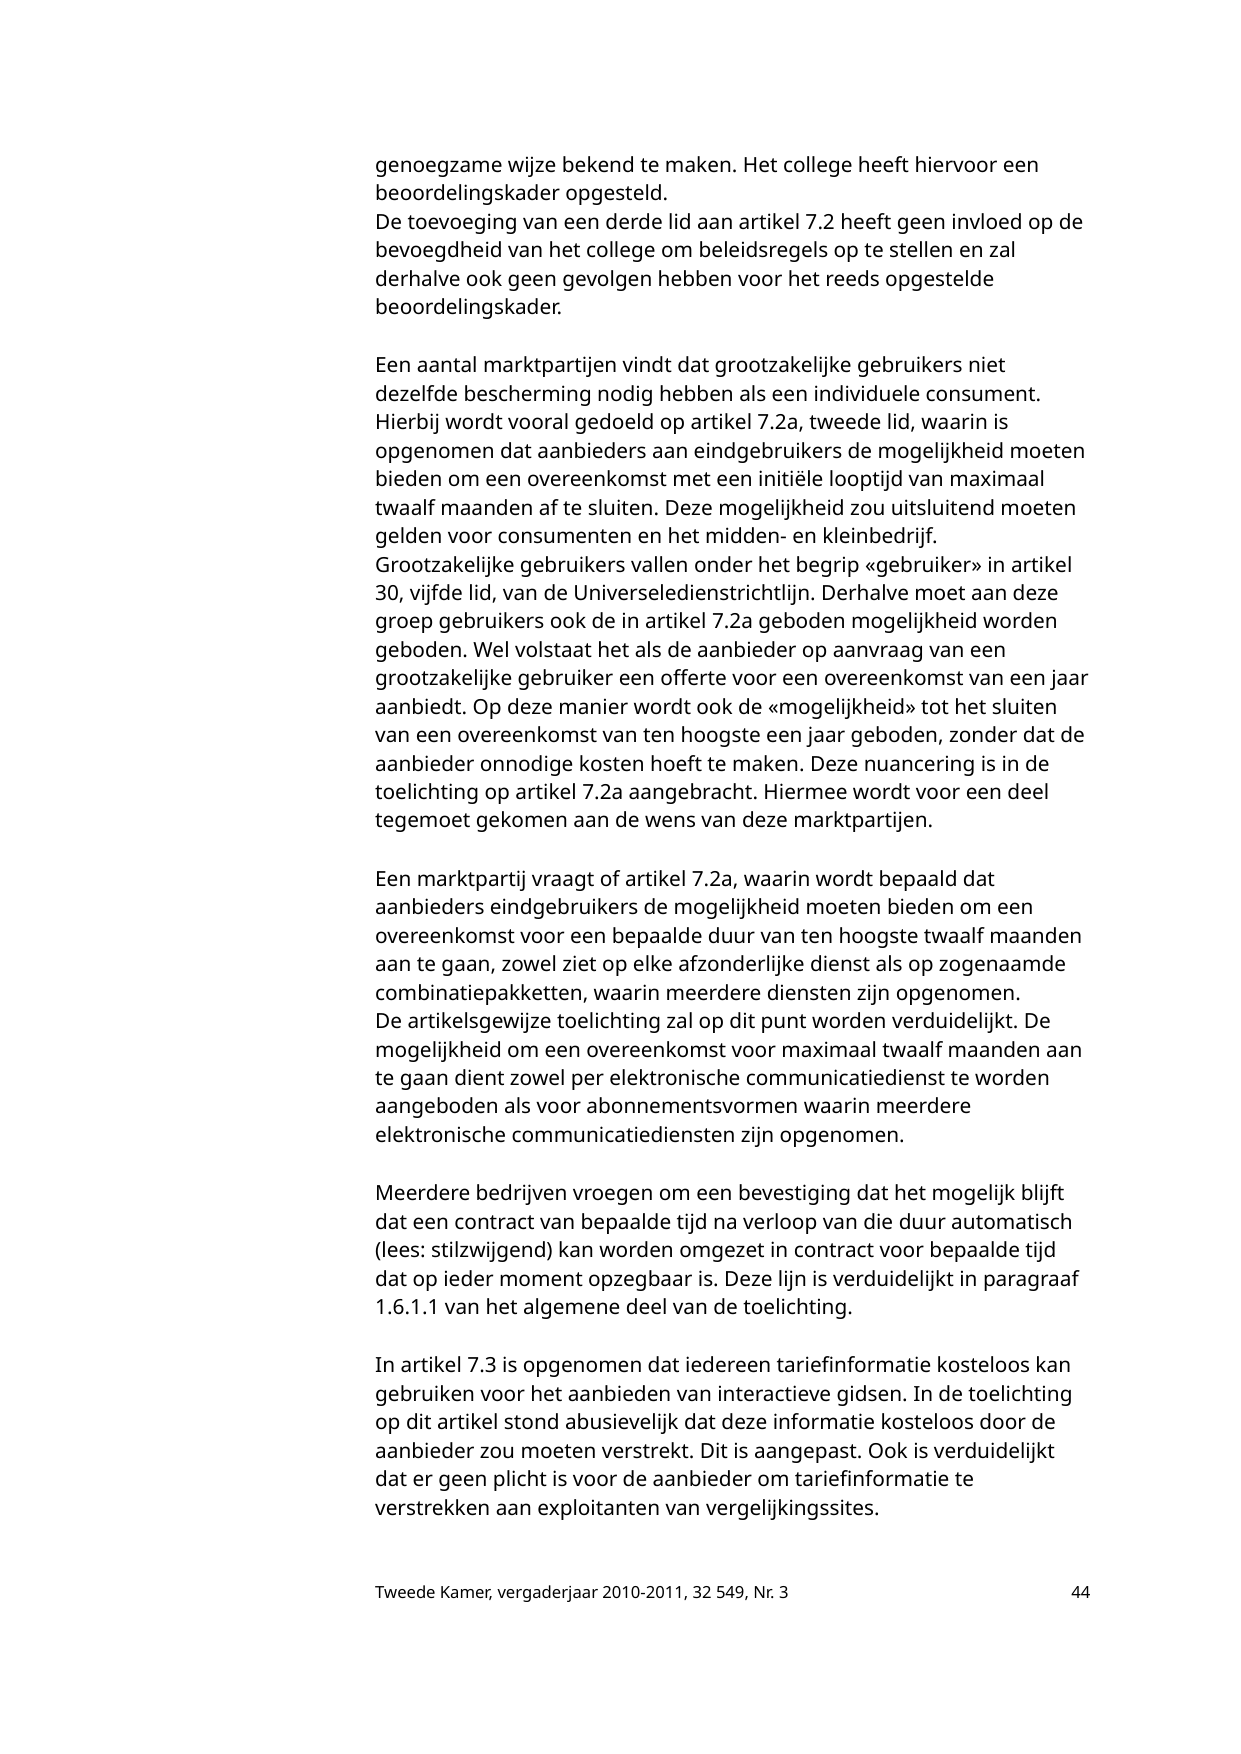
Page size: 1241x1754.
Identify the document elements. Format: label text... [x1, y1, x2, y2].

text Een aantal marktpartijen vindt dat grootzakelijke gebruikers niet dezelfde bescherming nodig hebben als een individuele consument. Hierbij wordt vooral gedoeld op artikel 7.2a, tweede lid, waarin is opgenomen dat aanbieders aan eindgebruikers de mogelijkheid moeten bieden om een overeenkomst met een initiële looptijd van maximaal twaalf maanden af te sluiten. Deze mogelijkheid zou uitsluitend moeten gelden voor consumenten en het midden- en kleinbedrijf. [375, 351, 1090, 550]
text De artikelsgewijze toelichting zal op dit punt worden verduidelijkt. De mogelijkheid om een overeenkomst voor maximaal twaalf maanden aan te gaan dient zowel per elektronische communicatiedienst te worden aangeboden als voor abonnementsvormen waarin meerdere elektronische communicatiediensten zijn opgenomen. [375, 1006, 1090, 1148]
text Meerdere bedrijven vroegen om een bevestiging dat het mogelijk blijft dat een contract van bepaalde tijd na verloop van die duur automatisch (lees: stilzwijgend) kan worden omgezet in contract voor bepaalde tijd dat op ieder moment opzegbaar is. Deze lijn is verduidelijkt in paragraaf 1.6.1.1 van het algemene deel van de toelichting. [375, 1178, 1090, 1321]
text De toevoeging van een derde lid aan artikel 7.2 heeft geen invloed op de bevoegdheid van het college om beleidsregels op te stellen en zal derhalve ook geen gevolgen hebben voor het reeds opgestelde beoordelingskader. [375, 207, 1090, 321]
text Een marktpartij vraagt of artikel 7.2a, waarin wordt bepaald dat aanbieders eindgebruikers de mogelijkheid moeten bieden om een overeenkomst voor een bepaalde duur van ten hoogste twaalf maanden aan te gaan, zowel ziet op elke afzonderlijke dienst als op zogenaamde combinatiepakketten, waarin meerdere diensten zijn opgenomen. [375, 864, 1090, 1006]
text In artikel 7.3 is opgenomen dat iedereen tariefinformatie kosteloos kan gebruiken voor het aanbieden van interactieve gidsen. In de toelichting op dit artikel stond abusievelijk dat deze informatie kosteloos door de aanbieder zou moeten verstrekt. Dit is aangepast. Ook is verduidelijkt dat er geen plicht is voor de aanbieder om tariefinformatie te verstrekken aan exploitanten van vergelijkingssites. [375, 1351, 1090, 1521]
text Grootzakelijke gebruikers vallen onder het begrip «gebruiker» in artikel 30, vijfde lid, van de Universeledienstrichtlijn. Derhalve moet aan deze groep gebruikers ook de in artikel 7.2a geboden mogelijkheid worden geboden. Wel volstaat het als de aanbieder op aanvraag van een grootzakelijke gebruiker een offerte voor een overeenkomst van een jaar aanbiedt. Op deze manier wordt ook de «mogelijkheid» tot het sluiten van een overeenkomst van ten hoogste een jaar geboden, zonder dat de aanbieder onnodige kosten hoeft te maken. Deze nuancering is in de toelichting op artikel 7.2a aangebracht. Hiermee wordt voor een deel tegemoet gekomen aan de wens van deze marktpartijen. [375, 550, 1090, 834]
text genoegzame wijze bekend te maken. Het college heeft hiervoor een beoordelingskader opgesteld. [375, 150, 1090, 207]
